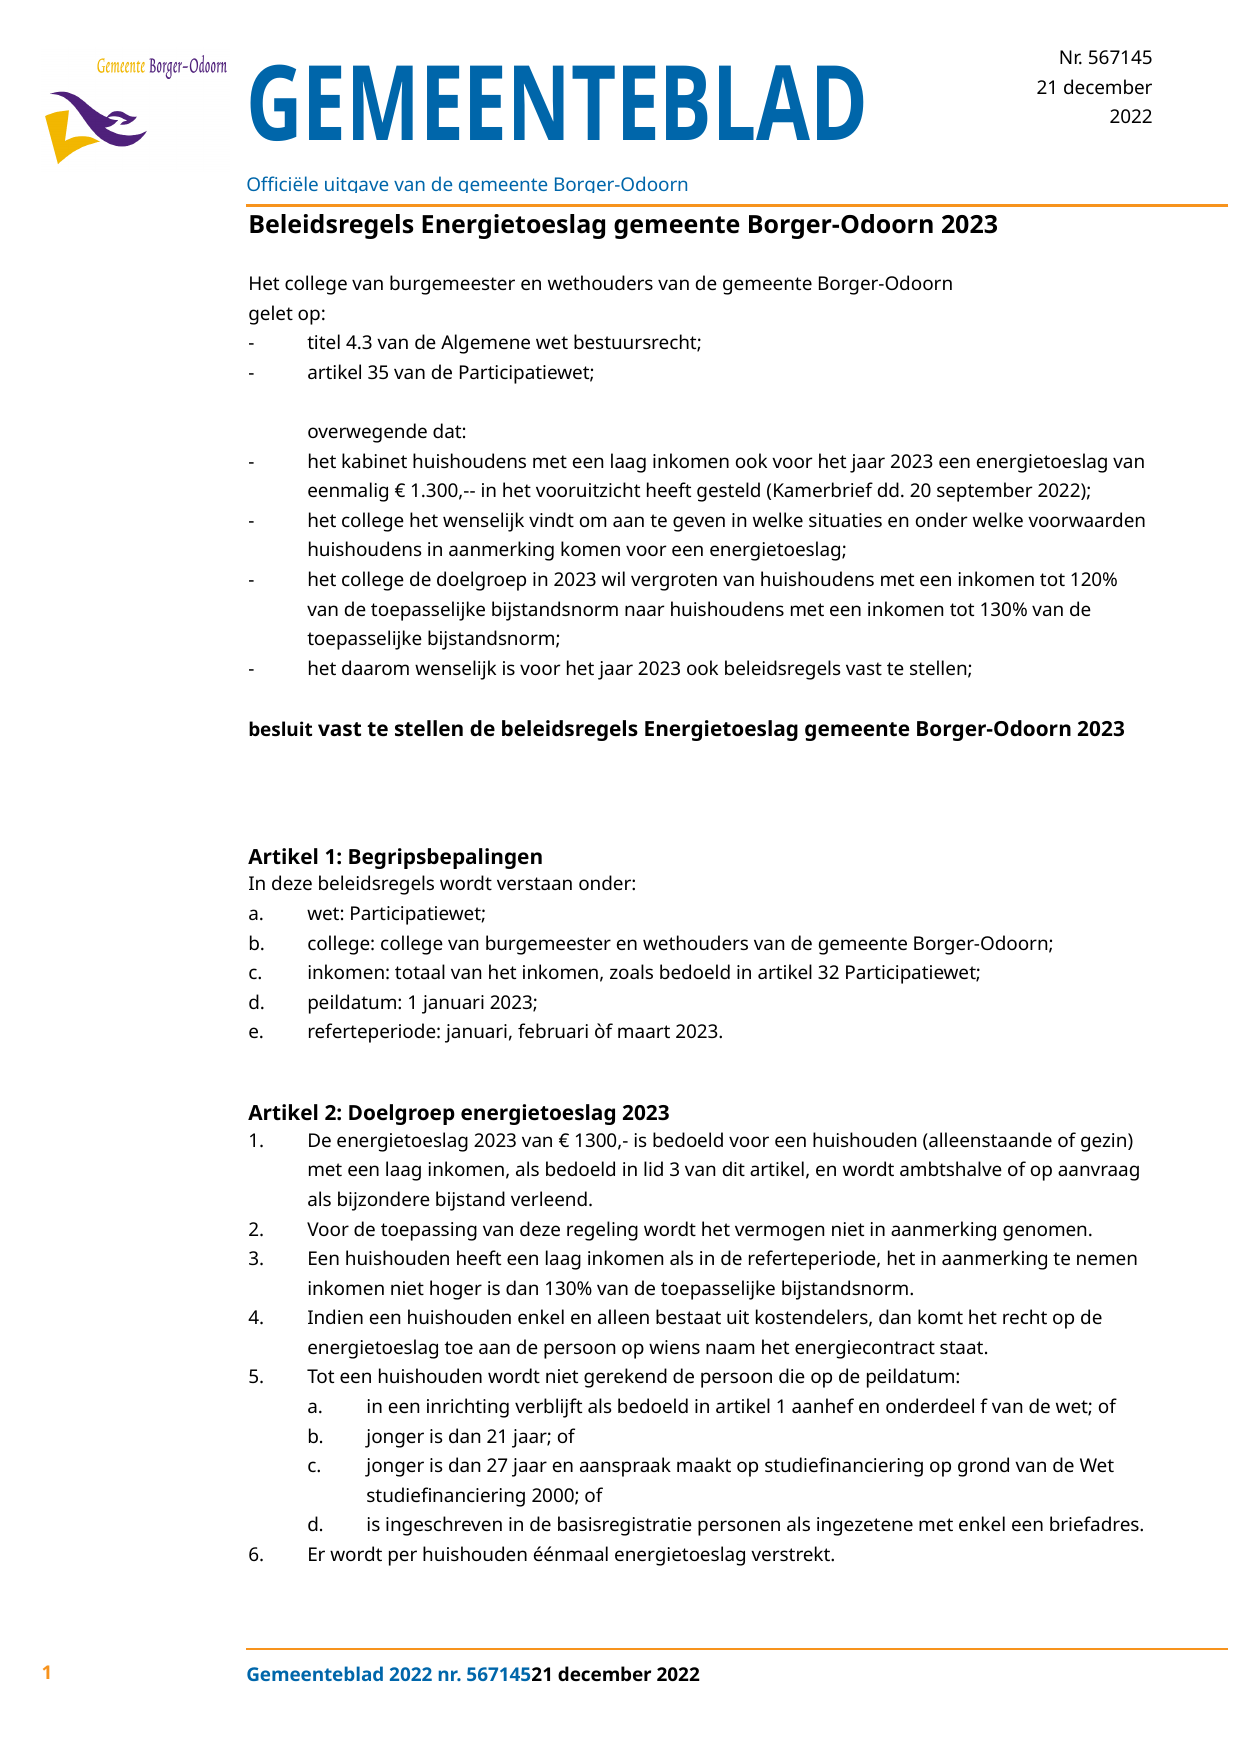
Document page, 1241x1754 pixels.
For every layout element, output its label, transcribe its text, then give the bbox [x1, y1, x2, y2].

text Artikel 1: Begripsbepalingen [248, 842, 1152, 871]
text In deze beleidsregels wordt verstaan onder: [248, 871, 1152, 896]
text Beleidsregels Energietoeslag gemeente Borger-Odoorn 2023 [248, 207, 1152, 241]
list het college de doelgroep in 2023 wil vergroten van huishoudens met een inkomen tot 120% van de toepasselijke bijstandsnorm naar huishoudens met een inkomen tot 130% van de toepasselijke bijstandsnorm; [248, 566, 1152, 651]
list jonger is dan 21 jaar; of [307, 1423, 1152, 1448]
list jonger is dan 27 jaar en aanspraak maakt op studiefinanciering op grond van de Wet studiefinanciering 2000; of [307, 1452, 1152, 1508]
list inkomen: totaal van het inkomen, zoals bedoeld in artikel 32 Participatiewet; [248, 959, 1152, 985]
text Het college van burgemeester en wethouders van de gemeente Borger-Odoorn [248, 270, 1152, 296]
list wet: Participatiewet; [248, 900, 1152, 926]
text gelet op: [248, 300, 1152, 326]
list Indien een huishouden enkel en alleen bestaat uit kostendelers, dan komt het recht op de energietoeslag toe aan de persoon op wiens naam het energiecontract staat. [248, 1304, 1152, 1360]
text Artikel 2: Doelgroep energietoeslag 2023 [248, 1098, 1152, 1127]
list Voor de toepassing van deze regeling wordt het vermogen niet in aanmerking genomen. [248, 1216, 1152, 1241]
list Tot een huishouden wordt niet gerekend de persoon die op de peildatum: [248, 1364, 1152, 1389]
list is ingeschreven in de basisregistratie personen als ingezetene met enkel een briefadres. [307, 1512, 1152, 1537]
list titel 4.3 van de Algemene wet bestuursrecht; [248, 329, 1152, 355]
list artikel 35 van de Participatiewet; [248, 359, 1152, 385]
list het daarom wenselijk is voor het jaar 2023 ook beleidsregels vast te stellen; [248, 655, 1152, 681]
list college: college van burgemeester en wethouders van de gemeente Borger-Odoorn; [248, 930, 1152, 956]
picture [41, 47, 231, 172]
list overwegende dat: [248, 418, 1152, 444]
list De energietoeslag 2023 van € 1300,- is bedoeld voor een huishouden (alleenstaande of gezin) met een laag inkomen, als bedoeld in lid 3 van dit artikel, en wordt ambtshalve of op aanvraag als bijzondere bijstand verleend. [248, 1127, 1152, 1212]
list Een huishouden heeft een laag inkomen als in de referteperiode, het in aanmerking te nemen inkomen niet hoger is dan 130% van de toepasselijke bijstandsnorm. [248, 1245, 1152, 1301]
list in een inrichting verblijft als bedoeld in artikel 1 aanhef en onderdeel f van de wet; of [307, 1393, 1152, 1419]
list het kabinet huishoudens met een laag inkomen ook voor het jaar 2023 een energietoeslag van eenmalig € 1.300,-- in het vooruitzicht heeft gesteld (Kamerbrief dd. 20 september 2022); [248, 448, 1152, 503]
list Er wordt per huishouden éénmaal energietoeslag verstrekt. [248, 1541, 1152, 1567]
text besluit vast te stellen de beleidsregels Energietoeslag gemeente Borger-Odoorn 2023 [248, 714, 1152, 742]
list referteperiode: januari, februari òf maart 2023. [248, 1018, 1152, 1044]
list peildatum: 1 januari 2023; [248, 989, 1152, 1015]
list het college het wenselijk vindt om aan te geven in welke situaties en onder welke voorwaarden huishoudens in aanmerking komen voor een energietoeslag; [248, 507, 1152, 562]
